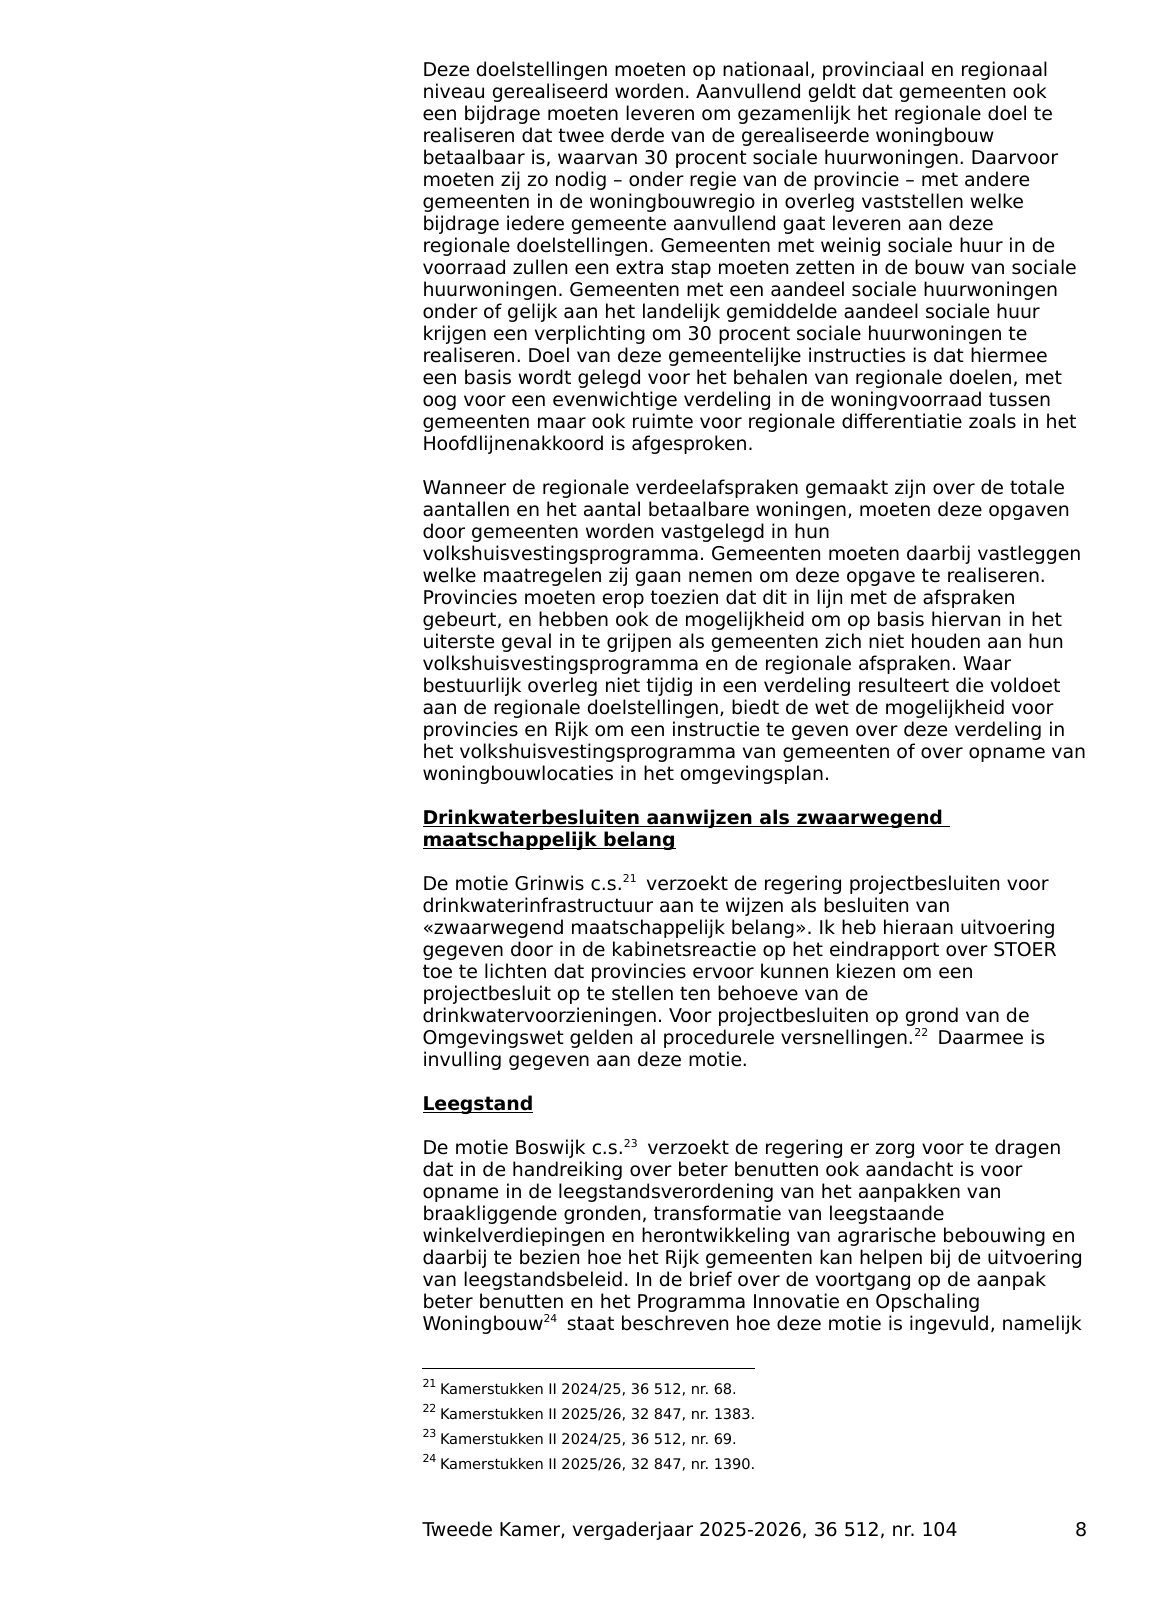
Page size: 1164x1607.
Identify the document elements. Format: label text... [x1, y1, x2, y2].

text De motie Grinwis c.s. verzoekt de regering projectbesluiten voor drinkwaterinfrastructuur aan te wijzen als besluiten van «zwaarwegend maatschappelijk belang». Ik heb hieraan uitvoering gegeven door in de kabinetsreactie op het eindrapport over STOER toe te lichten dat provincies ervoor kunnen kiezen om een projectbesluit op te stellen ten behoeve van de drinkwatervoorzieningen. Voor projectbesluiten op grond van de Omgevingswet gelden al procedurele versnellingen. Daarmee is invulling gegeven aan deze motie. [422, 873, 1087, 1071]
text Kamerstukken II 2024/25, 36 512, nr. 68. [422, 1377, 1087, 1399]
text Deze doelstellingen moeten op nationaal, provinciaal en regionaal niveau gerealiseerd worden. Aanvullend geldt dat gemeenten ook een bijdrage moeten leveren om gezamenlijk het regionale doel te realiseren dat twee derde van de gerealiseerde woningbouw betaalbaar is, waarvan 30 procent sociale huurwoningen. Daarvoor moeten zij zo nodig – onder regie van de provincie – met andere gemeenten in de woningbouwregio in overleg vaststellen welke bijdrage iedere gemeente aanvullend gaat leveren aan deze regionale doelstellingen. Gemeenten met weinig sociale huur in de voorraad zullen een extra stap moeten zetten in de bouw van sociale huurwoningen. Gemeenten met een aandeel sociale huurwoningen onder of gelijk aan het landelijk gemiddelde aandeel sociale huur krijgen een verplichting om 30 procent sociale huurwoningen te realiseren. Doel van deze gemeentelijke instructies is dat hiermee een basis wordt gelegd voor het behalen van regionale doelen, met oog voor een evenwichtige verdeling in de woningvoorraad tussen gemeenten maar ook ruimte voor regionale differentiatie zoals in het Hoofdlijnenakkoord is afgesproken. [422, 59, 1087, 455]
text Kamerstukken II 2024/25, 36 512, nr. 69. [422, 1427, 1087, 1449]
subtitle Drinkwaterbesluiten aanwijzen als zwaarwegend maatschappelijk belang [422, 807, 1087, 851]
text Kamerstukken II 2025/26, 32 847, nr. 1390. [422, 1452, 1087, 1474]
text Wanneer de regionale verdeelafspraken gemaakt zijn over de totale aantallen en het aantal betaalbare woningen, moeten deze opgaven door gemeenten worden vastgelegd in hun volkshuisvestingsprogramma. Gemeenten moeten daarbij vastleggen welke maatregelen zij gaan nemen om deze opgave te realiseren. Provincies moeten erop toezien dat dit in lijn met de afspraken gebeurt, en hebben ook de mogelijkheid om op basis hiervan in het uiterste geval in te grijpen als gemeenten zich niet houden aan hun volkshuisvestingsprogramma en de regionale afspraken. Waar bestuurlijk overleg niet tijdig in een verdeling resulteert die voldoet aan de regionale doelstellingen, biedt de wet de mogelijkheid voor provincies en Rijk om een instructie te geven over deze verdeling in het volkshuisvestingsprogramma van gemeenten of over opname van woningbouwlocaties in het omgevingsplan. [422, 477, 1087, 784]
subtitle Leegstand [422, 1093, 1087, 1115]
text De motie Boswijk c.s. verzoekt de regering er zorg voor te dragen dat in de handreiking over beter benutten ook aandacht is voor opname in de leegstandsverordening van het aanpakken van braakliggende gronden, transformatie van leegstaande winkelverdiepingen en herontwikkeling van agrarische bebouwing en daarbij te bezien hoe het Rijk gemeenten kan helpen bij de uitvoering van leegstandsbeleid. In de brief over de voortgang op de aanpak beter benutten en het Programma Innovatie en Opschaling Woningbouw staat beschreven hoe deze motie is ingevuld, namelijk [422, 1137, 1087, 1335]
text Kamerstukken II 2025/26, 32 847, nr. 1383. [422, 1402, 1087, 1424]
